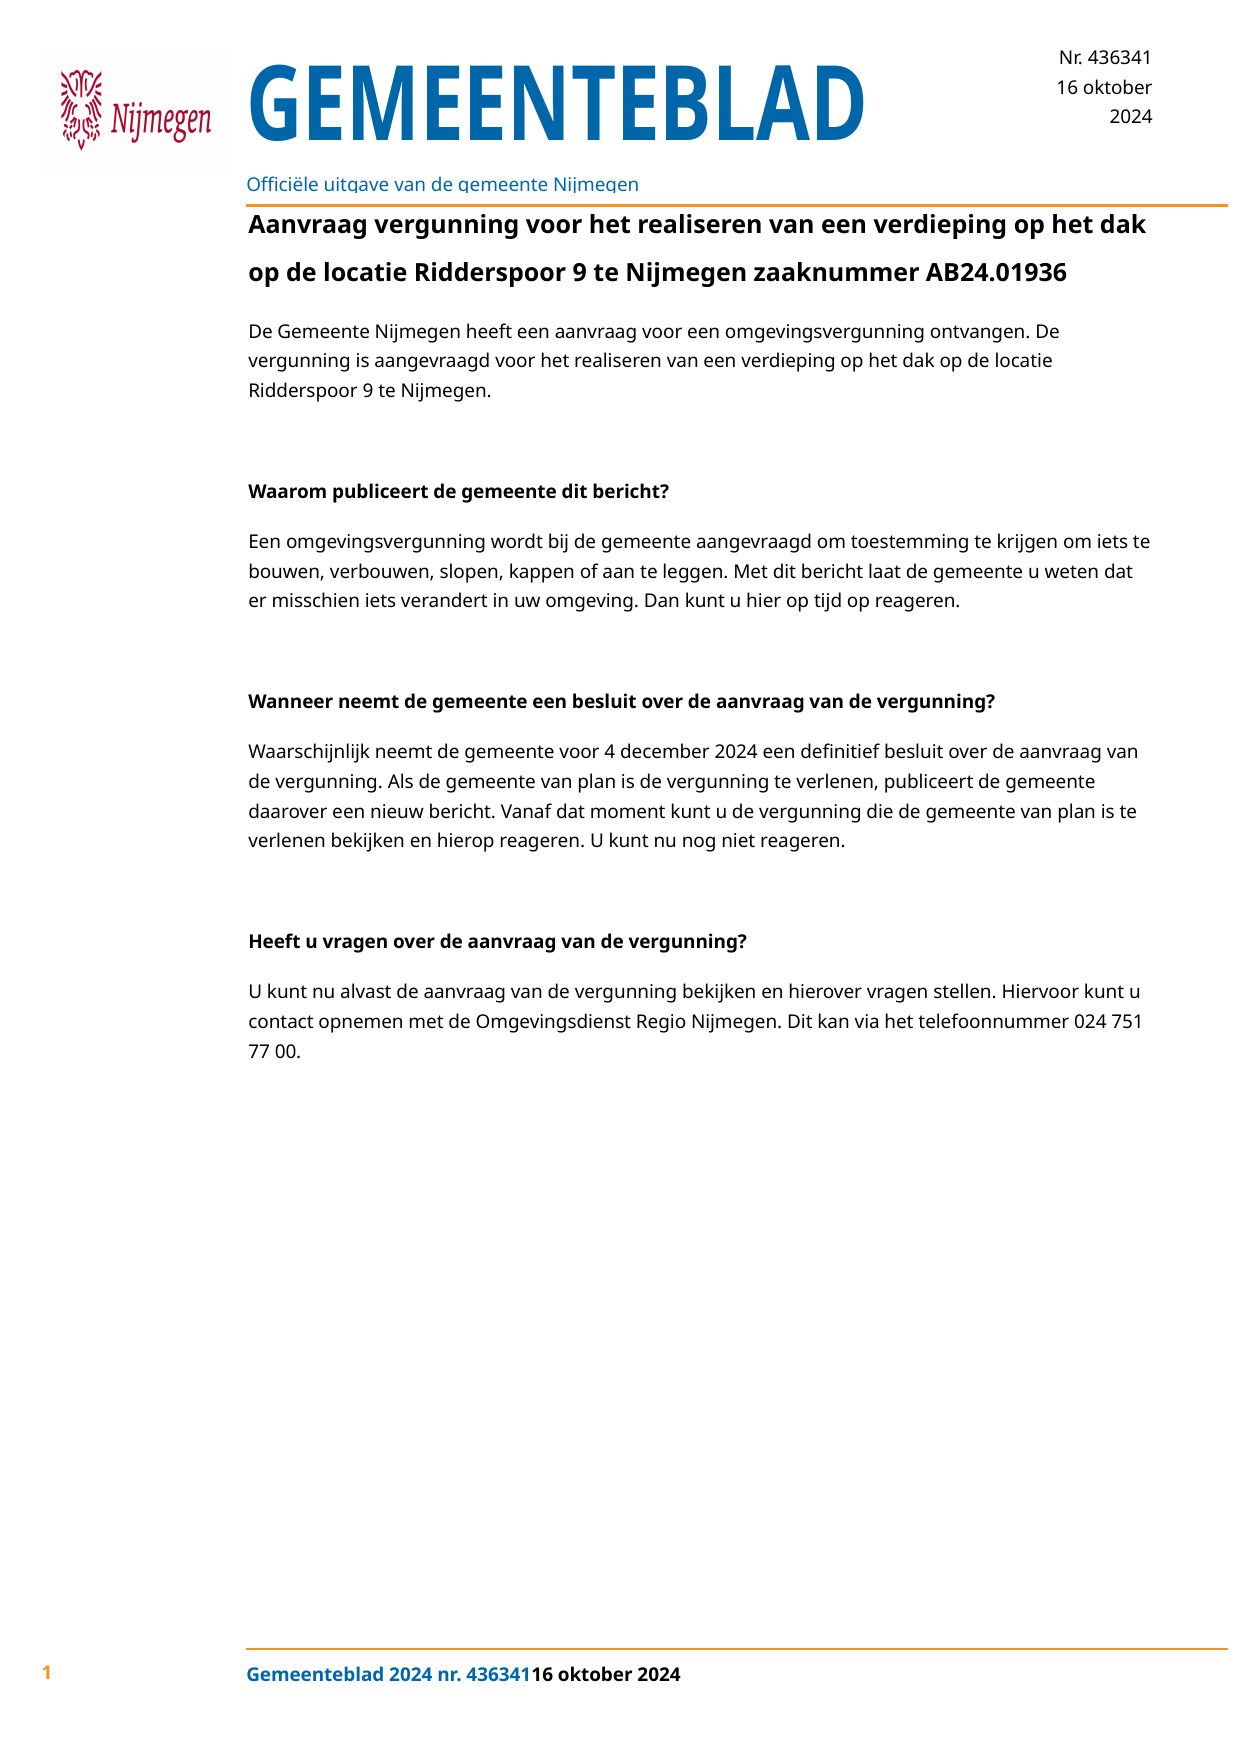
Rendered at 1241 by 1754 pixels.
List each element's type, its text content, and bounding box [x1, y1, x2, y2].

text Waarschijnlijk neemt de gemeente voor 4 december 2024 een definitief besluit over de aanvraag van de vergunning. Als de gemeente van plan is de vergunning te verlenen, publiceert de gemeente daarover een nieuw bericht. Vanaf dat moment kunt u de vergunning die de gemeente van plan is te verlenen bekijken en hierop reageren. U kunt nu nog niet reageren. [248, 739, 1152, 853]
text Waarom publiceert de gemeente dit bericht? [248, 478, 1152, 504]
text Een omgevingsvergunning wordt bij de gemeente aangevraagd om toestemming te krijgen om iets te bouwen, verbouwen, slopen, kappen of aan te leggen. Met dit bericht laat de gemeente u weten dat er misschien iets verandert in uw omgeving. Dan kunt u hier op tijd op reageren. [248, 528, 1152, 613]
text Aanvraag vergunning voor het realiseren van een verdieping op het dak op de locatie Ridderspoor 9 te Nijmegen zaaknummer AB24.01936 [248, 207, 1152, 288]
picture [41, 47, 231, 172]
text Heeft u vragen over de aanvraag van de vergunning? [248, 928, 1152, 954]
text U kunt nu alvast de aanvraag van de vergunning bekijken en hierover vragen stellen. Hiervoor kunt u contact opnemen met de Omgevingsdienst Regio Nijmegen. Dit kan via het telefoonnummer 024 751 77 00. [248, 979, 1152, 1064]
text Wanneer neemt de gemeente een besluit over de aanvraag van de vergunning? [248, 688, 1152, 714]
text De Gemeente Nijmegen heeft een aanvraag voor een omgevingsvergunning ontvangen. De vergunning is aangevraagd voor het realiseren van een verdieping op het dak op de locatie Ridderspoor 9 te Nijmegen. [248, 318, 1152, 403]
